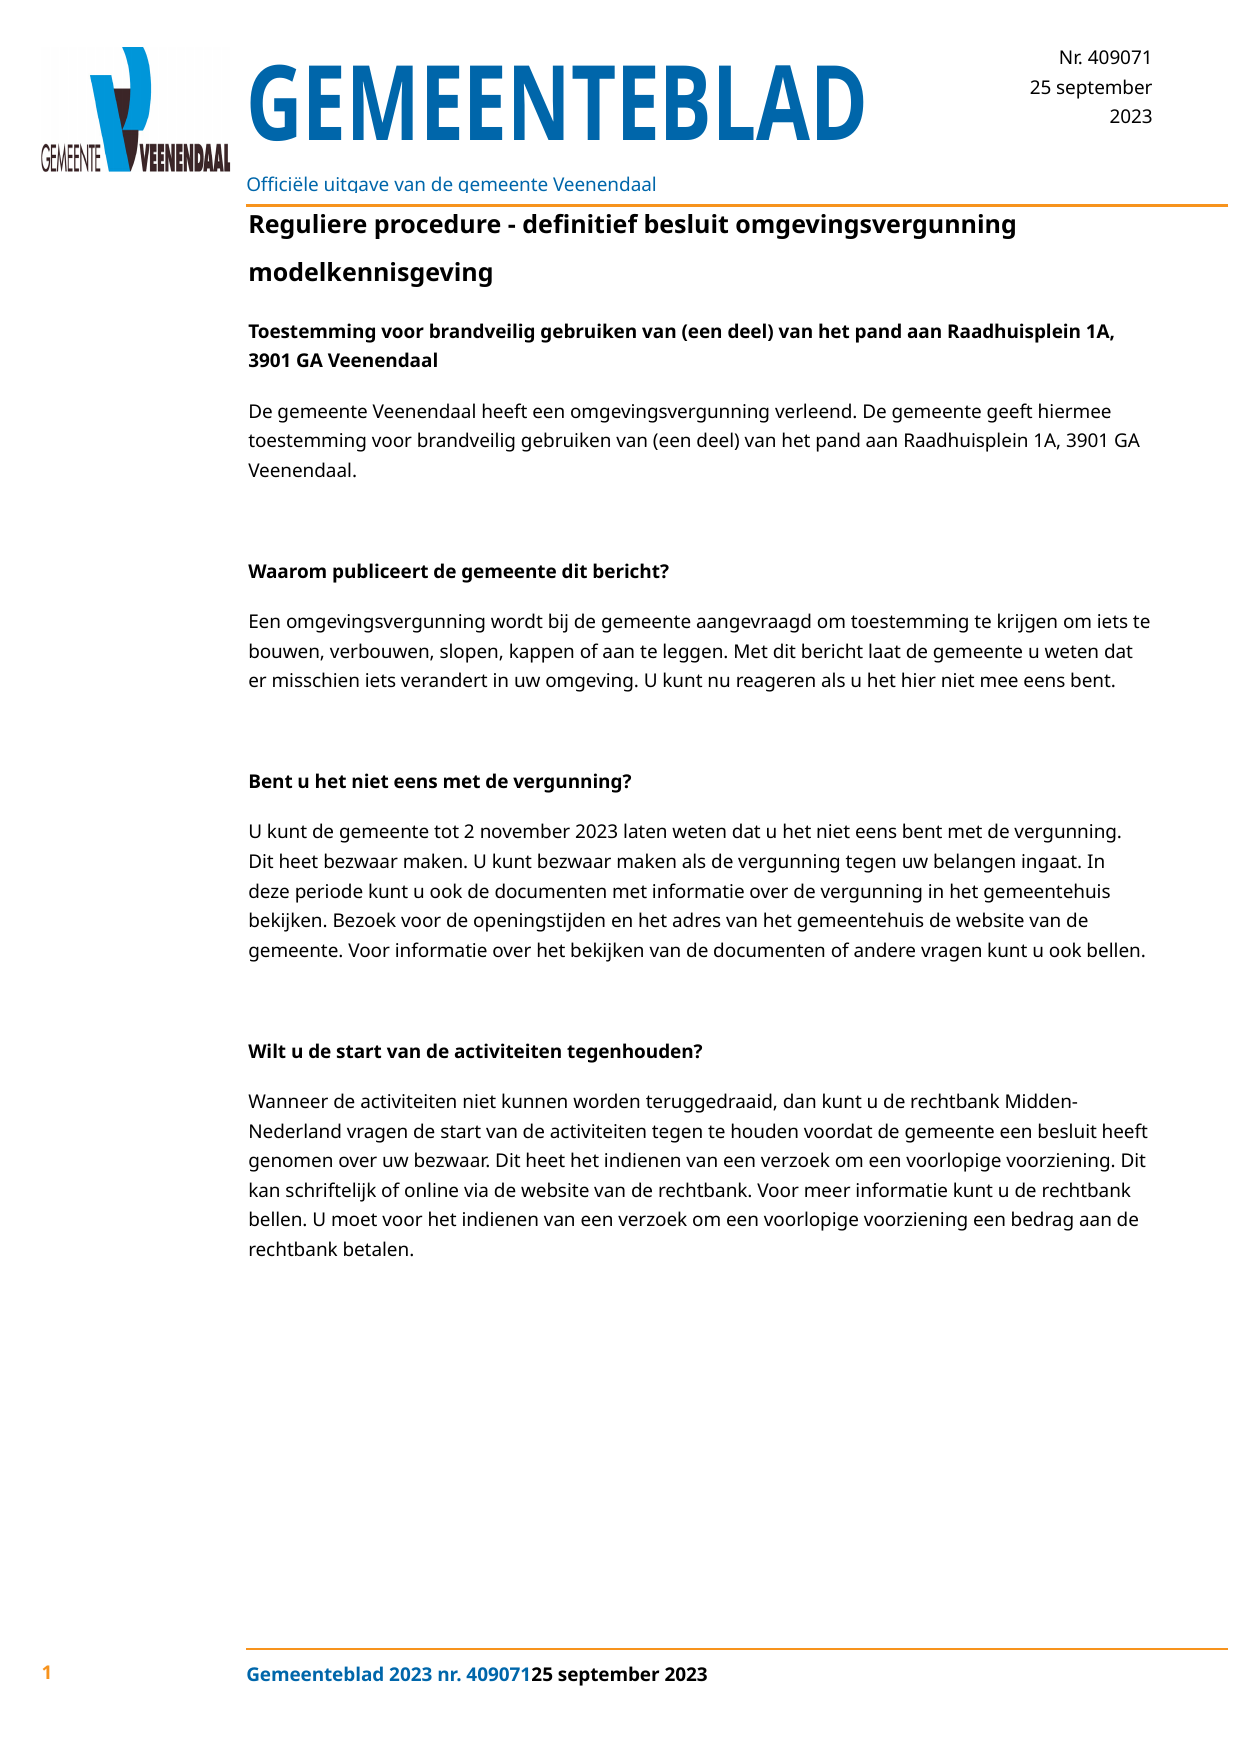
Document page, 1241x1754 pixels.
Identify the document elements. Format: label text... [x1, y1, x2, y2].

text Wilt u de start van de activiteiten tegenhouden? [248, 1038, 1152, 1064]
text Toestemming voor brandveilig gebruiken van (een deel) van het pand aan Raadhuisplein 1A, 3901 GA Veenendaal [248, 318, 1152, 373]
text De gemeente Veenendaal heeft een omgevingsvergunning verleend. De gemeente geeft hiermee toestemming voor brandveilig gebruiken van (een deel) van het pand aan Raadhuisplein 1A, 3901 GA Veenendaal. [248, 398, 1152, 483]
picture [41, 47, 130, 172]
text U kunt de gemeente tot 2 november 2023 laten weten dat u het niet eens bent met de vergunning. Dit heet bezwaar maken. U kunt bezwaar maken als de vergunning tegen uw belangen ingaat. In deze periode kunt u ook de documenten met informatie over de vergunning in het gemeentehuis bekijken. Bezoek voor de openingstijden en het adres van het gemeentehuis de website van de gemeente. Voor informatie over het bekijken van de documenten of andere vragen kunt u ook bellen. [248, 819, 1152, 963]
text Wanneer de activiteiten niet kunnen worden teruggedraaid, dan kunt u de rechtbank Midden-Nederland vragen de start van de activiteiten tegen te houden voordat de gemeente een besluit heeft genomen over uw bezwaar. Dit heet het indienen van een verzoek om een voorlopige voorziening. Dit kan schriftelijk of online via de website van de rechtbank. Voor meer informatie kunt u de rechtbank bellen. U moet voor het indienen van een verzoek om een voorlopige voorziening een bedrag aan de rechtbank betalen. [248, 1088, 1152, 1262]
text Waarom publiceert de gemeente dit bericht? [248, 558, 1152, 584]
picture [123, 47, 231, 172]
text Een omgevingsvergunning wordt bij de gemeente aangevraagd om toestemming te krijgen om iets te bouwen, verbouwen, slopen, kappen of aan te leggen. Met dit bericht laat de gemeente u weten dat er misschien iets verandert in uw omgeving. U kunt nu reageren als u het hier niet mee eens bent. [248, 608, 1152, 693]
text Bent u het niet eens met de vergunning? [248, 768, 1152, 794]
text Reguliere procedure - definitief besluit omgevingsvergunning modelkennisgeving [248, 207, 1152, 288]
